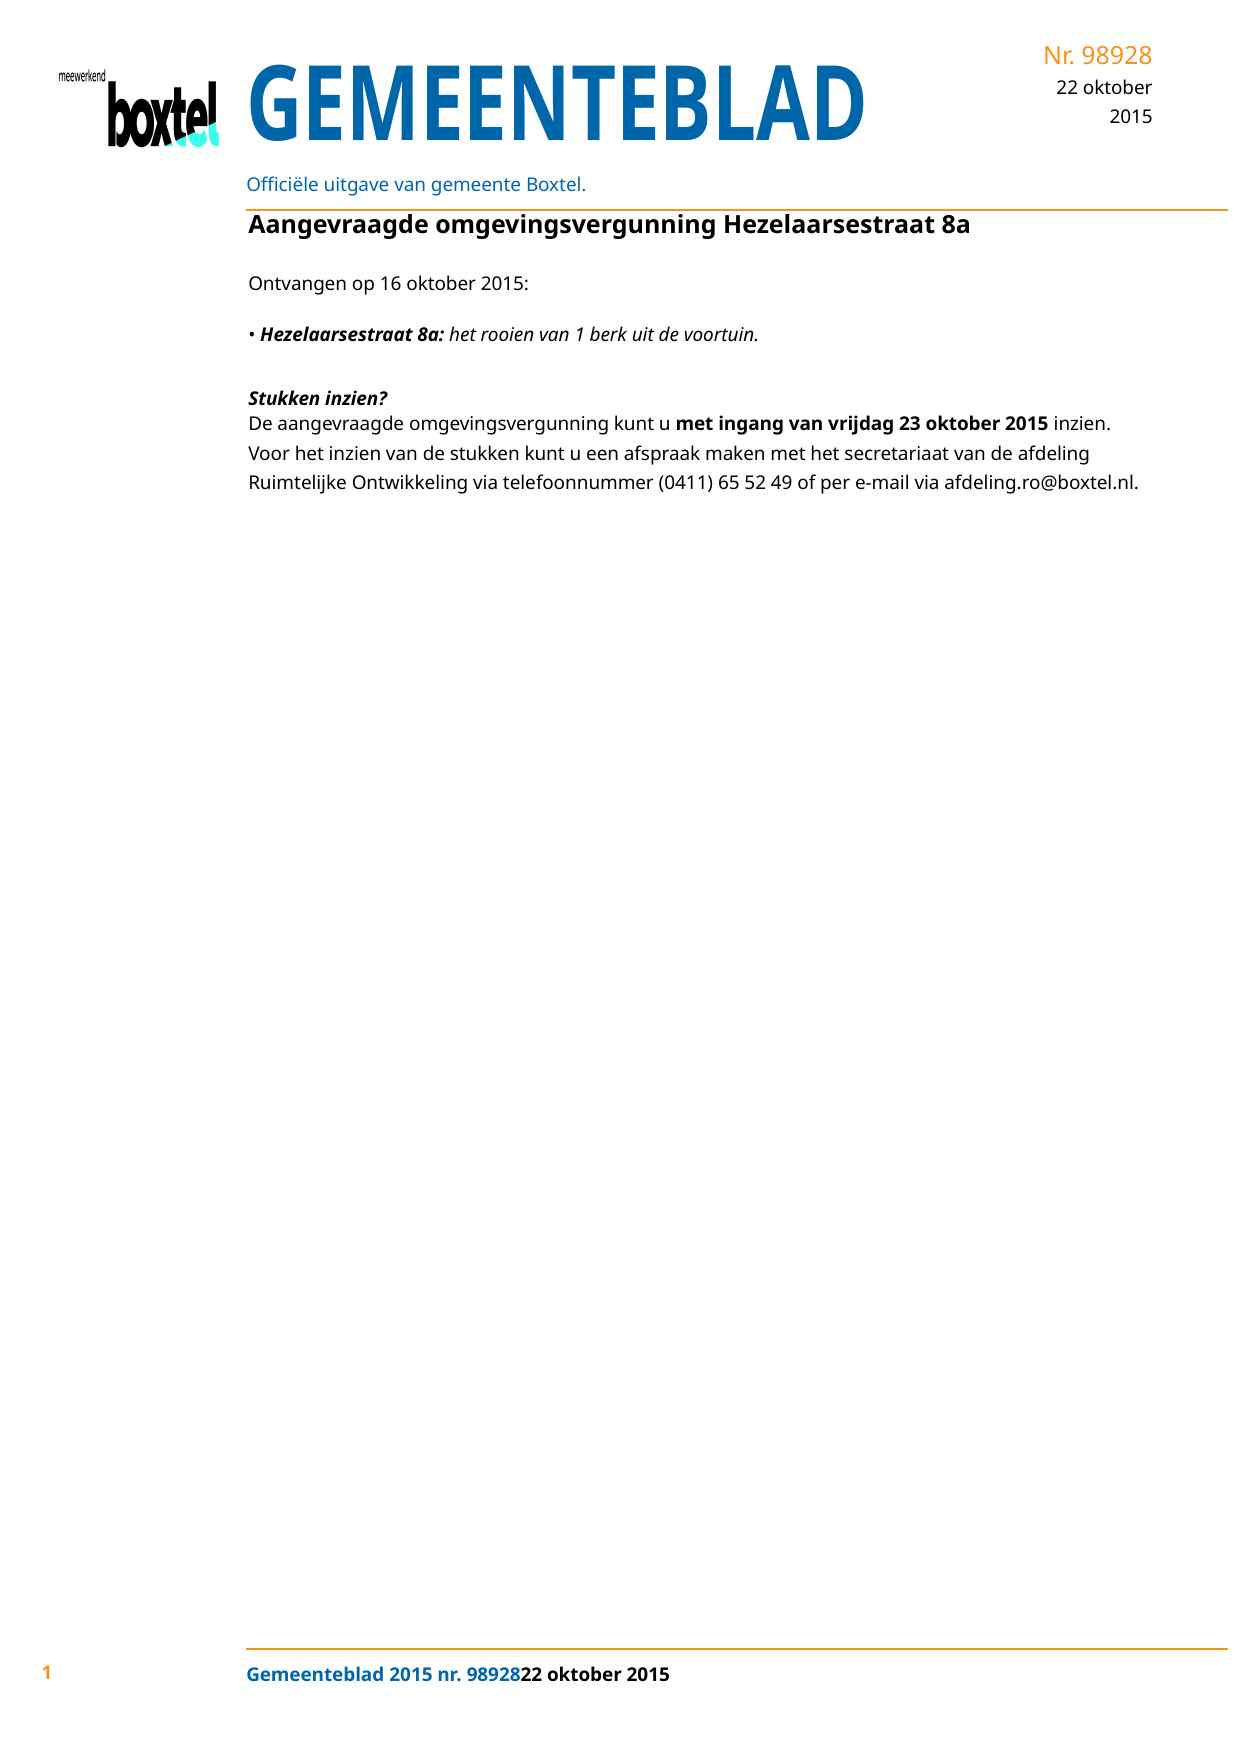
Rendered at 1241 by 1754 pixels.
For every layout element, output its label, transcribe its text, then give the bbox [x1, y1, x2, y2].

picture [41, 47, 231, 172]
text Aangevraagde omgevingsvergunning Hezelaarsestraat 8a [248, 211, 1152, 241]
text Ontvangen op 16 oktober 2015: [248, 270, 1152, 296]
text • Hezelaarsestraat 8a: het rooien van 1 berk uit de voortuin. [248, 321, 1152, 346]
text De aangevraagde omgevingsvergunning kunt u met ingang van vrijdag 23 oktober 2015 inzien. Voor het inzien van de stukken kunt u een afspraak maken met het secretariaat van de afdeling Ruimtelijke Ontwikkeling via telefoonnummer (0411) 65 52 49 of per e-mail via afdeling.ro@boxtel.nl. [248, 410, 1152, 495]
text Stukken inzien? [248, 385, 1152, 410]
